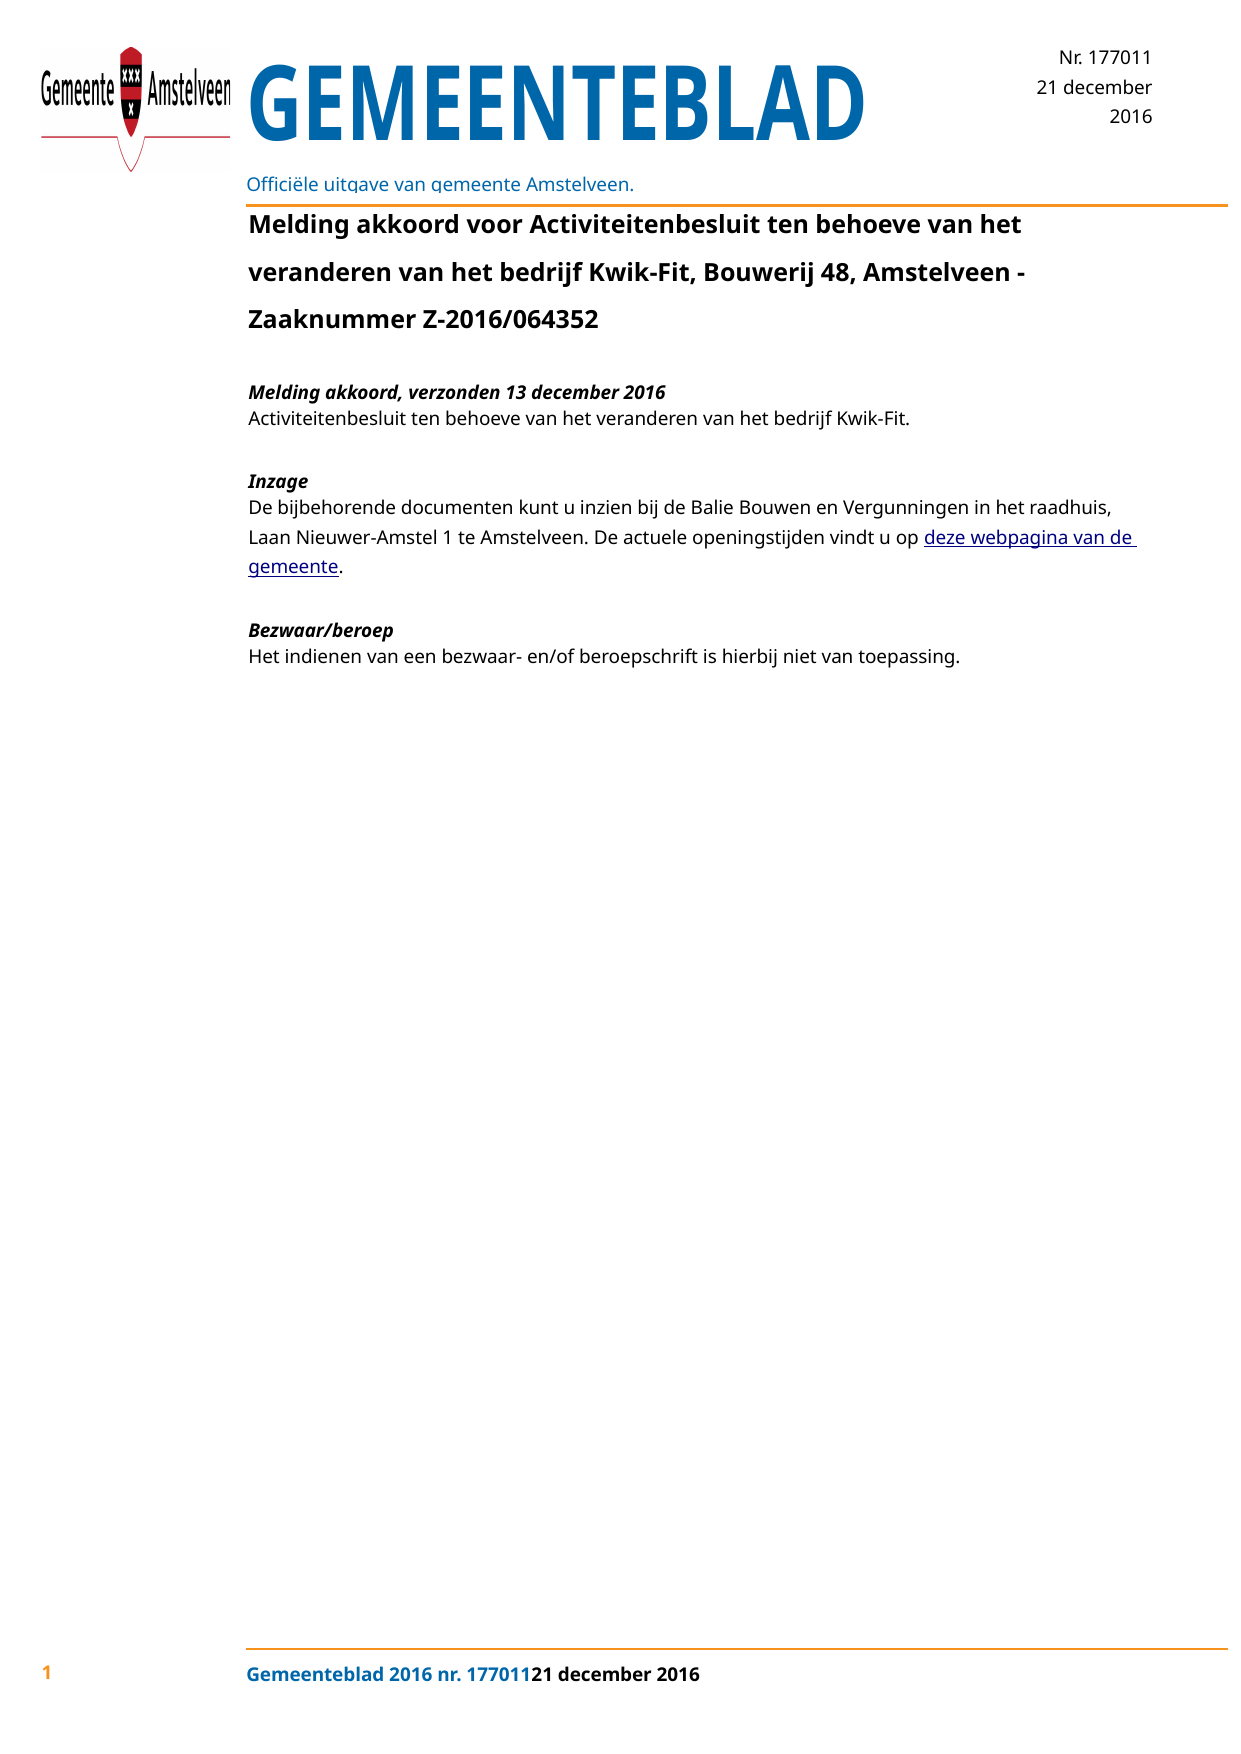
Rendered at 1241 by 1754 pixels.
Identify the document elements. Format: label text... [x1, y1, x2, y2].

text Melding akkoord voor Activiteitenbesluit ten behoeve van het veranderen van het bedrijf Kwik-Fit, Bouwerij 48, Amstelveen - Zaaknummer Z-2016/064352 [248, 207, 1152, 336]
text Het indienen van een bezwaar- en/of beroepschrift is hierbij niet van toepassing. [248, 643, 1152, 669]
text Activiteitenbesluit ten behoeve van het veranderen van het bedrijf Kwik-Fit. [248, 405, 1152, 431]
text Melding akkoord, verzonden 13 december 2016 [248, 379, 1152, 405]
text Bezwaar/beroep [248, 618, 1152, 643]
text De bijbehorende documenten kunt u inzien bij de Balie Bouwen en Vergunningen in het raadhuis, Laan Nieuwer-Amstel 1 te Amstelveen. De actuele openingstijden vindt u op deze webpagina van de gemeente. [248, 494, 1152, 579]
text Inzage [248, 469, 1152, 494]
picture [41, 47, 231, 172]
